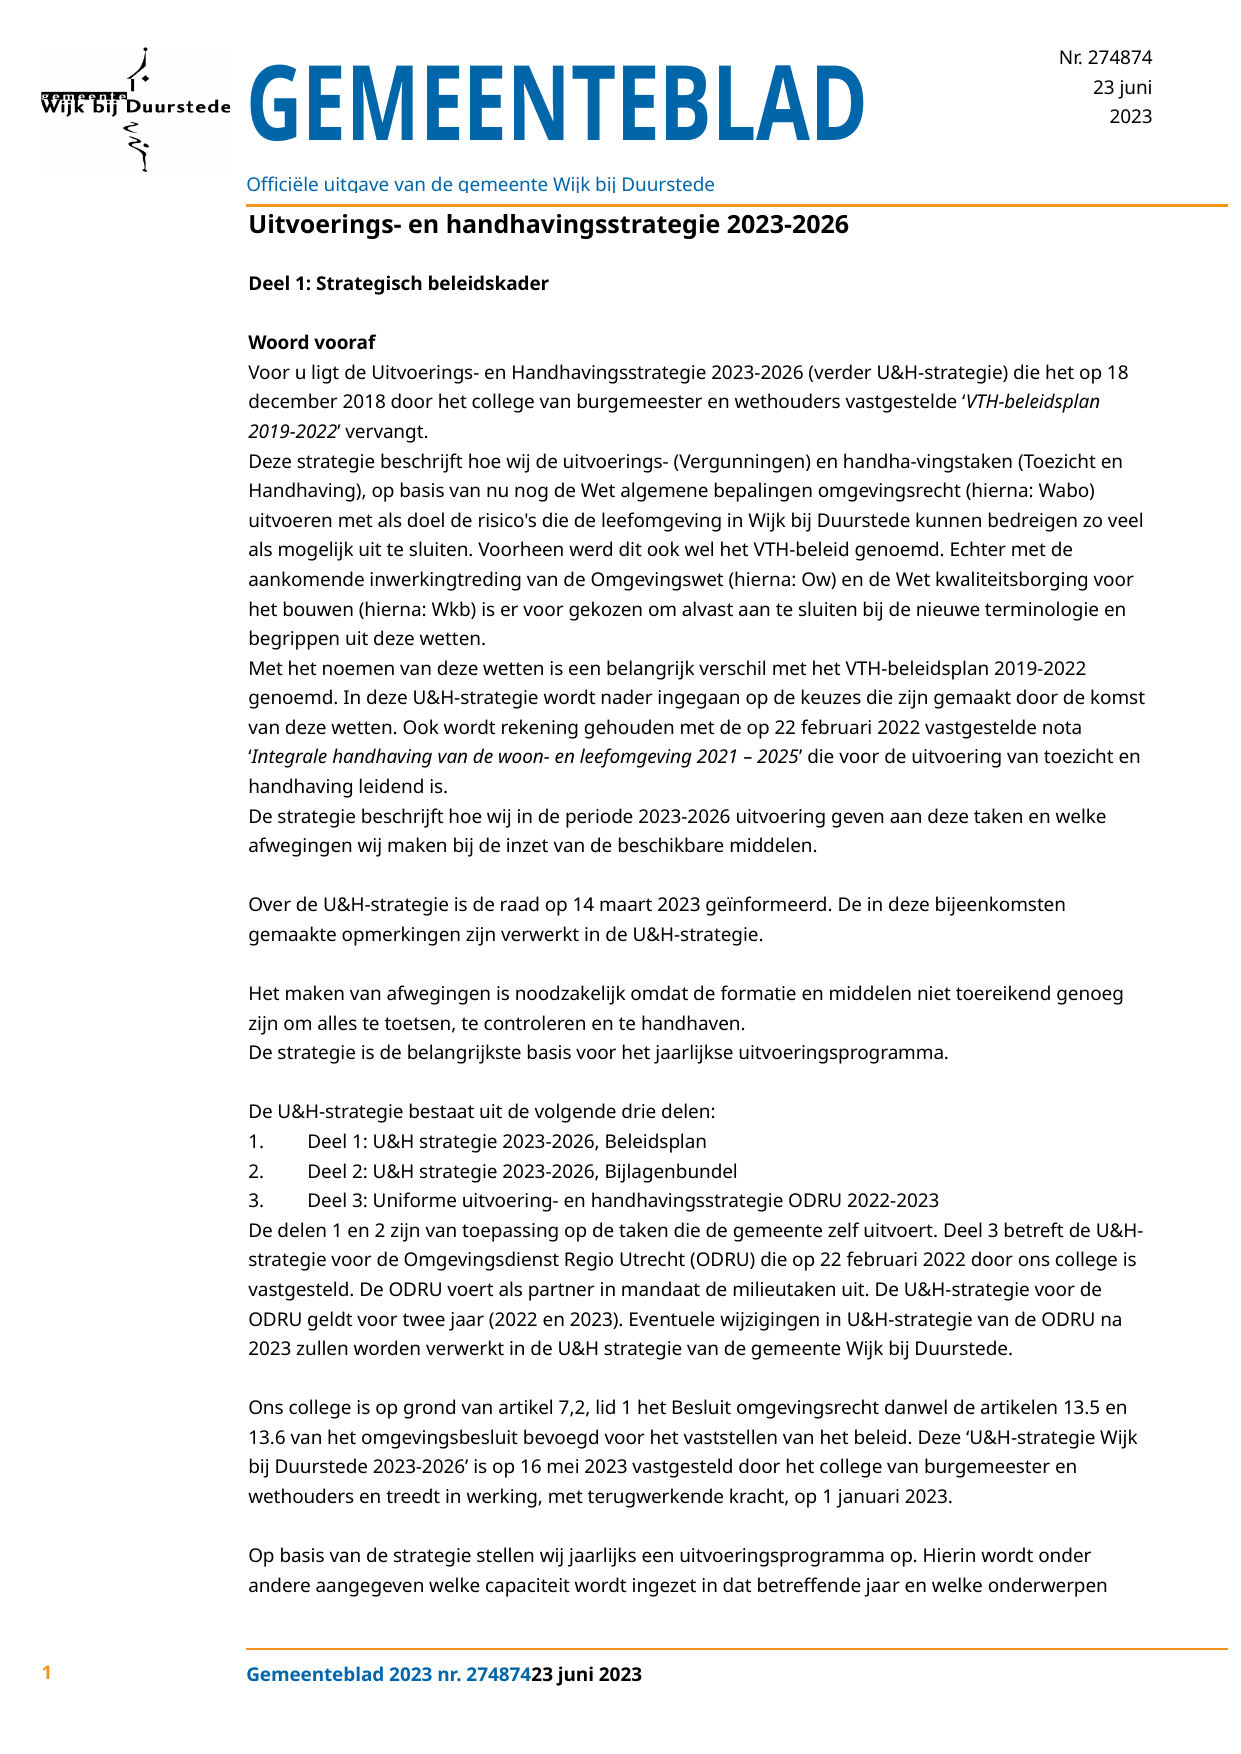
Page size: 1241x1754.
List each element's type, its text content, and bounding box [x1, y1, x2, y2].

text Woord vooraf [248, 329, 1152, 355]
text Met het noemen van deze wetten is een belangrijk verschil met het VTH-beleidsplan 2019-2022 genoemd. In deze U&H-strategie wordt nader ingegaan op de keuzes die zijn gemaakt door de komst van deze wetten. Ook wordt rekening gehouden met de op 22 februari 2022 vastgestelde nota ‘Integrale handhaving van de woon- en leefomgeving 2021 – 2025’ die voor de uitvoering van toezicht en handhaving leidend is. [248, 655, 1152, 799]
text Op basis van de strategie stellen wij jaarlijks een uitvoeringsprogramma op. Hierin wordt onder andere aangegeven welke capaciteit wordt ingezet in dat betreffende jaar en welke onderwerpen [248, 1542, 1152, 1598]
text Deze strategie beschrijft hoe wij de uitvoerings- (Vergunningen) en handha-vingstaken (Toezicht en Handhaving), op basis van nu nog de Wet algemene bepalingen omgevingsrecht (hierna: Wabo) uitvoeren met als doel de risico's die de leefomgeving in Wijk bij Duurstede kunnen bedreigen zo veel als mogelijk uit te sluiten. Voorheen werd dit ook wel het VTH-beleid genoemd. Echter met de aankomende inwerkingtreding van de Omgevingswet (hierna: Ow) en de Wet kwaliteitsborging voor het bouwen (hierna: Wkb) is er voor gekozen om alvast aan te sluiten bij de nieuwe terminologie en begrippen uit deze wetten. [248, 448, 1152, 651]
text Over de U&H-strategie is de raad op 14 maart 2023 geïnformeerd. De in deze bijeenkomsten gemaakte opmerkingen zijn verwerkt in de U&H-strategie. [248, 892, 1152, 947]
text Deel 1: Strategisch beleidskader [248, 270, 1152, 296]
list Deel 3: Uniforme uitvoering- en handhavingsstrategie ODRU 2022-2023 [248, 1187, 1152, 1213]
text Uitvoerings- en handhavingsstrategie 2023-2026 [248, 207, 1152, 241]
text De U&H-strategie bestaat uit de volgende drie delen: [248, 1099, 1152, 1124]
picture [41, 47, 231, 172]
text Het maken van afwegingen is noodzakelijk omdat de formatie en middelen niet toereikend genoeg zijn om alles te toetsen, te controleren en te handhaven. [248, 980, 1152, 1036]
text De strategie is de belangrijkste basis voor het jaarlijkse uitvoeringsprogramma. [248, 1039, 1152, 1065]
text Voor u ligt de Uitvoerings- en Handhavingsstrategie 2023-2026 (verder U&H-strategie) die het op 18 december 2018 door het college van burgemeester en wethouders vastgestelde ‘VTH-beleidsplan 2019-2022’ vervangt. [248, 359, 1152, 444]
text De strategie beschrijft hoe wij in de periode 2023-2026 uitvoering geven aan deze taken en welke afwegingen wij maken bij de inzet van de beschikbare middelen. [248, 803, 1152, 858]
text De delen 1 en 2 zijn van toepassing op de taken die de gemeente zelf uitvoert. Deel 3 betreft de U&H-strategie voor de Omgevingsdienst Regio Utrecht (ODRU) die op 22 februari 2022 door ons college is vastgesteld. De ODRU voert als partner in mandaat de milieutaken uit. De U&H-strategie voor de ODRU geldt voor twee jaar (2022 en 2023). Eventuele wijzigingen in U&H-strategie van de ODRU na 2023 zullen worden verwerkt in de U&H strategie van de gemeente Wijk bij Duurstede. [248, 1217, 1152, 1361]
text Ons college is op grond van artikel 7,2, lid 1 het Besluit omgevingsrecht danwel de artikelen 13.5 en 13.6 van het omgevingsbesluit bevoegd voor het vaststellen van het beleid. Deze ‘U&H-strategie Wijk bij Duurstede 2023-2026’ is op 16 mei 2023 vastgesteld door het college van burgemeester en wethouders en treedt in werking, met terugwerkende kracht, op 1 januari 2023. [248, 1394, 1152, 1509]
list Deel 1: U&H strategie 2023-2026, Beleidsplan [248, 1128, 1152, 1154]
list Deel 2: U&H strategie 2023-2026, Bijlagenbundel [248, 1158, 1152, 1183]
